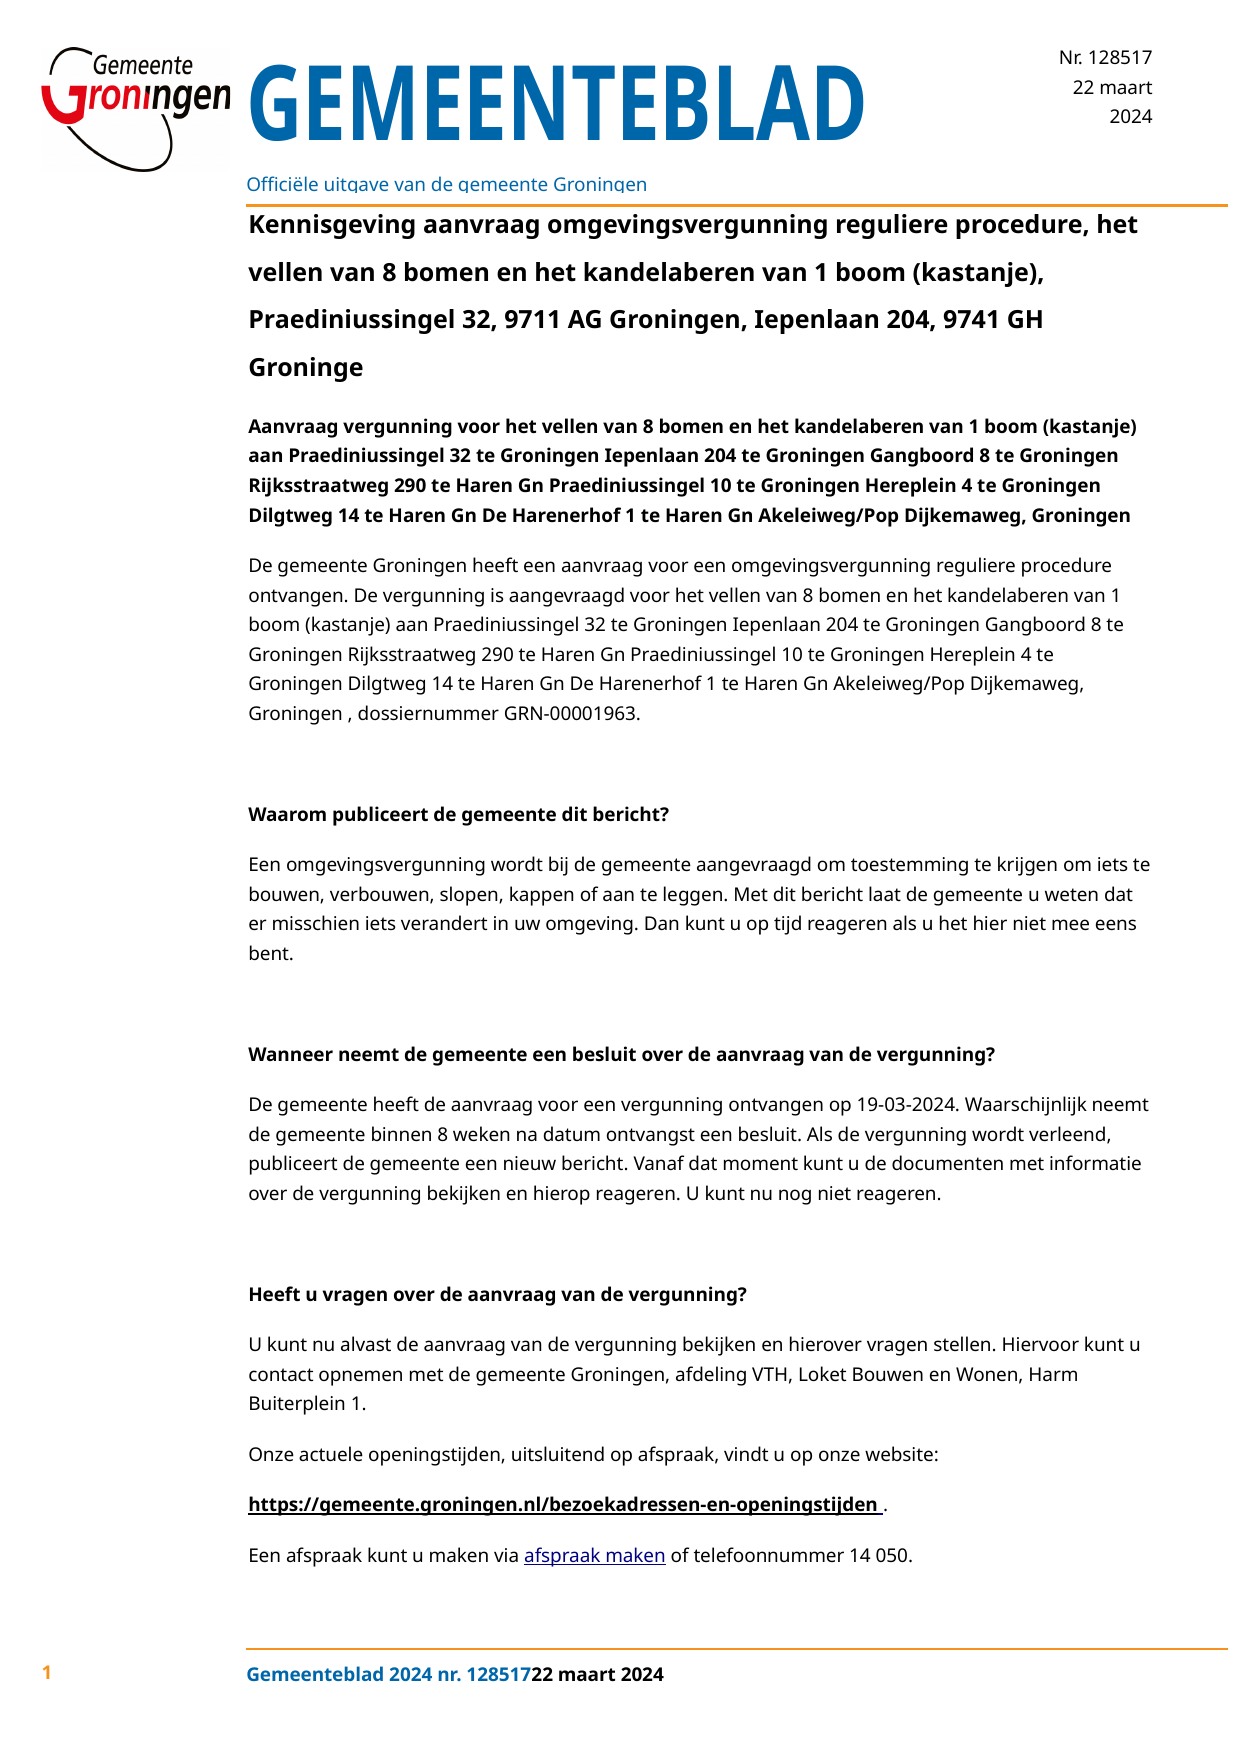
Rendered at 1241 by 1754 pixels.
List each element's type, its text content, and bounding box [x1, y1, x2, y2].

text Aanvraag vergunning voor het vellen van 8 bomen en het kandelaberen van 1 boom (kastanje) aan Praediniussingel 32 te Groningen Iepenlaan 204 te Groningen Gangboord 8 te Groningen Rijksstraatweg 290 te Haren Gn Praediniussingel 10 te Groningen Hereplein 4 te Groningen Dilgtweg 14 te Haren Gn De Harenerhof 1 te Haren Gn Akeleiweg/Pop Dijkemaweg, Groningen [248, 413, 1152, 528]
text https://gemeente.groningen.nl/bezoekadressen-en-openingstijden . [248, 1491, 1152, 1517]
text Heeft u vragen over de aanvraag van de vergunning? [248, 1281, 1152, 1307]
text Waarom publiceert de gemeente dit bericht? [248, 801, 1152, 827]
text Onze actuele openingstijden, uitsluitend op afspraak, vindt u op onze website: [248, 1441, 1152, 1467]
text Wanneer neemt de gemeente een besluit over de aanvraag van de vergunning? [248, 1041, 1152, 1067]
text Kennisgeving aanvraag omgevingsvergunning reguliere procedure, het vellen van 8 bomen en het kandelaberen van 1 boom (kastanje), Praediniussingel 32, 9711 AG Groningen, Iepenlaan 204, 9741 GH Groninge [248, 207, 1152, 384]
picture [41, 47, 231, 172]
text U kunt nu alvast de aanvraag van de vergunning bekijken en hierover vragen stellen. Hiervoor kunt u contact opnemen met de gemeente Groningen, afdeling VTH, Loket Bouwen en Wonen, Harm Buiterplein 1. [248, 1331, 1152, 1416]
text De gemeente heeft de aanvraag voor een vergunning ontvangen op 19-03-2024. Waarschijnlijk neemt de gemeente binnen 8 weken na datum ontvangst een besluit. Als de vergunning wordt verleend, publiceert de gemeente een nieuw bericht. Vanaf dat moment kunt u de documenten met informatie over de vergunning bekijken en hierop reageren. U kunt nu nog niet reageren. [248, 1091, 1152, 1206]
text Een afspraak kunt u maken via afspraak maken of telefoonnummer 14 050. [248, 1542, 1152, 1568]
text De gemeente Groningen heeft een aanvraag voor een omgevingsvergunning reguliere procedure ontvangen. De vergunning is aangevraagd voor het vellen van 8 bomen en het kandelaberen van 1 boom (kastanje) aan Praediniussingel 32 te Groningen Iepenlaan 204 te Groningen Gangboord 8 te Groningen Rijksstraatweg 290 te Haren Gn Praediniussingel 10 te Groningen Hereplein 4 te Groningen Dilgtweg 14 te Haren Gn De Harenerhof 1 te Haren Gn Akeleiweg/Pop Dijkemaweg, Groningen , dossiernummer GRN-00001963. [248, 552, 1152, 726]
text Een omgevingsvergunning wordt bij de gemeente aangevraagd om toestemming te krijgen om iets te bouwen, verbouwen, slopen, kappen of aan te leggen. Met dit bericht laat de gemeente u weten dat er misschien iets verandert in uw omgeving. Dan kunt u op tijd reageren als u het hier niet mee eens bent. [248, 851, 1152, 966]
